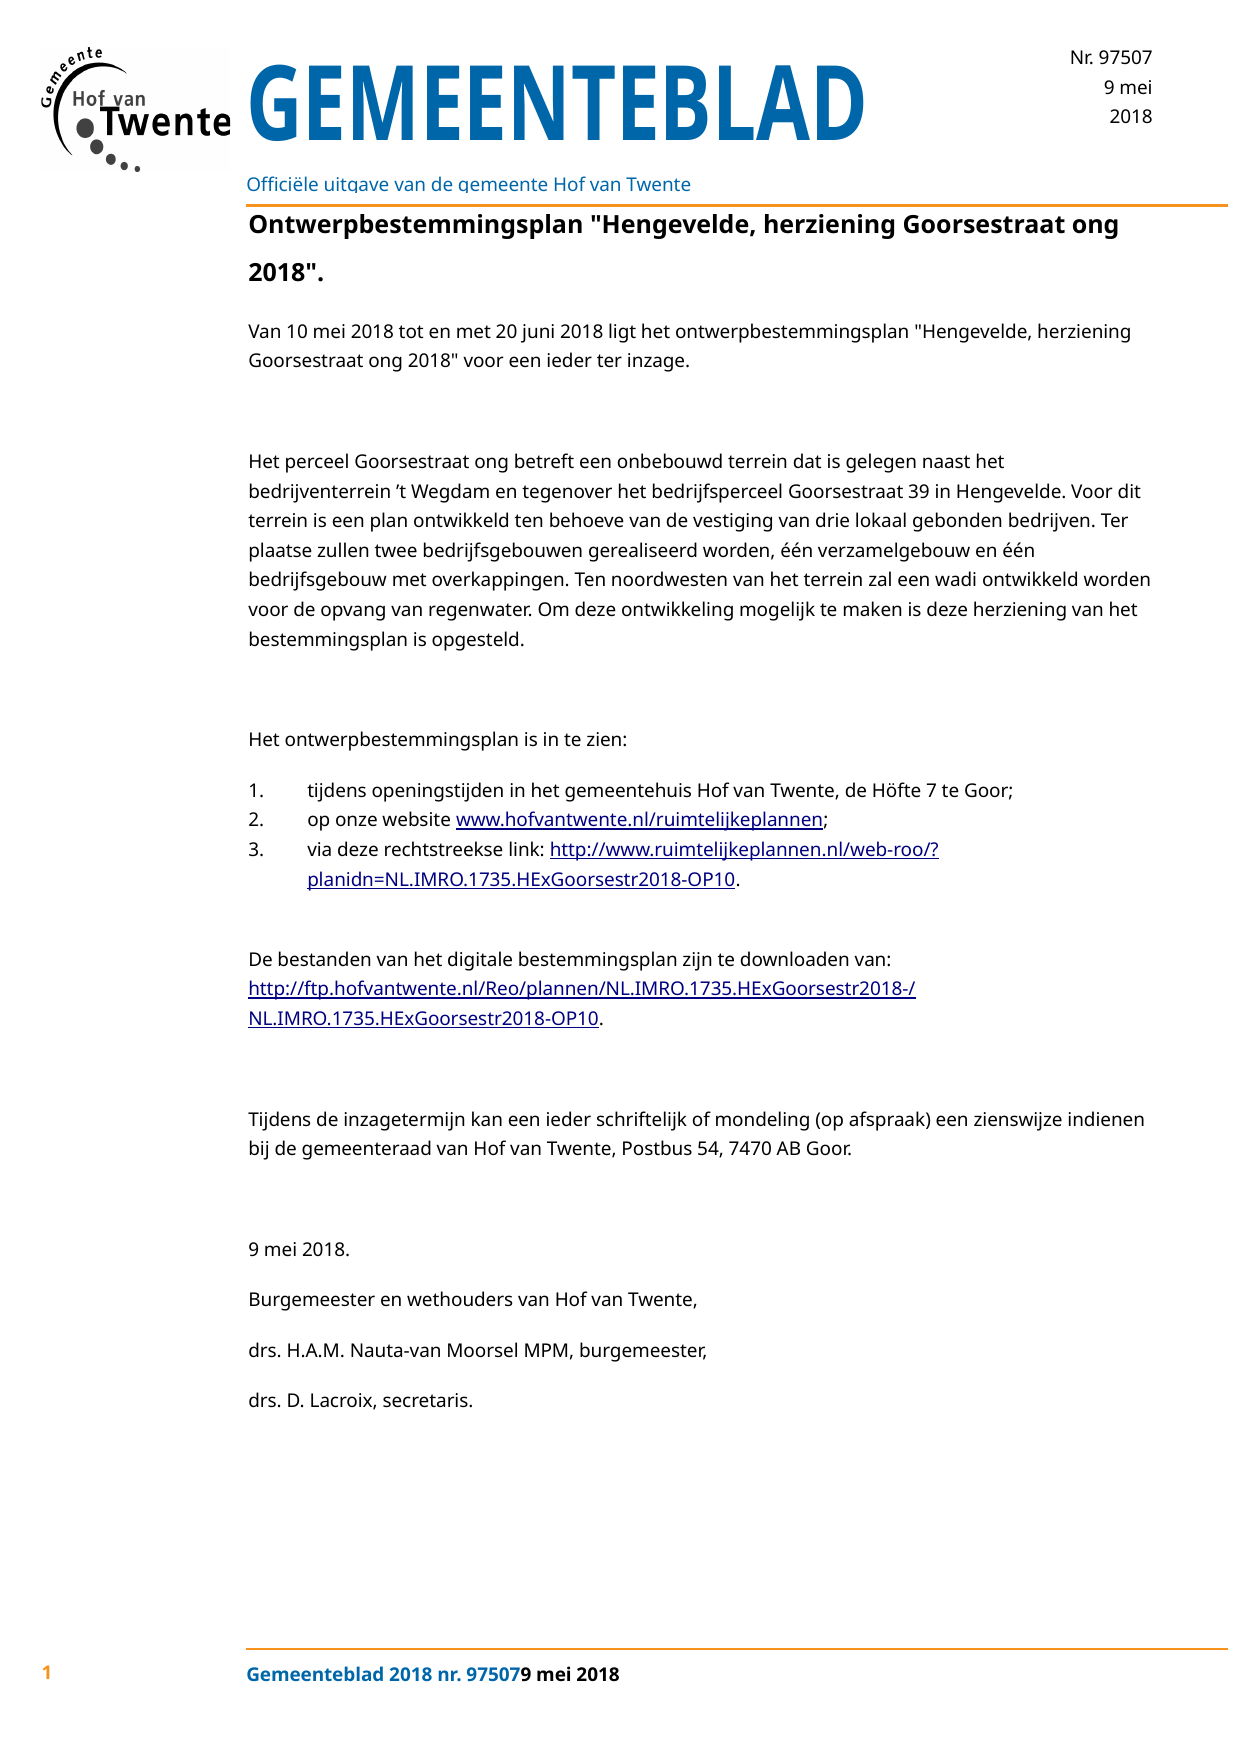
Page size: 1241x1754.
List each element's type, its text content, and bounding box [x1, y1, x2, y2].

list op onze website www.hofvantwente.nl/ruimtelijkeplannen; [248, 807, 1152, 832]
text Van 10 mei 2018 tot en met 20 juni 2018 ligt het ontwerpbestemmingsplan "Hengevelde, herziening Goorsestraat ong 2018" voor een ieder ter inzage. [248, 318, 1152, 373]
text Burgemeester en wethouders van Hof van Twente, [248, 1287, 1152, 1312]
text Het ontwerpbestemmingsplan is in te zien: [248, 727, 1152, 752]
picture [41, 47, 231, 172]
text drs. D. Lacroix, secretaris. [248, 1387, 1152, 1413]
text Het perceel Goorsestraat ong betreft een onbebouwd terrein dat is gelegen naast het bedrijventerrein ’t Wegdam en tegenover het bedrijfsperceel Goorsestraat 39 in Hengevelde. Voor dit terrein is een plan ontwikkeld ten behoeve van de vestiging van drie lokaal gebonden bedrijven. Ter plaatse zullen twee bedrijfsgebouwen gerealiseerd worden, één verzamelgebouw en één bedrijfsgebouw met overkappingen. Ten noordwesten van het terrein zal een wadi ontwikkeld worden voor de opvang van regenwater. Om deze ontwikkeling mogelijk te maken is deze herziening van het bestemmingsplan is opgesteld. [248, 448, 1152, 652]
text 9 mei 2018. [248, 1236, 1152, 1262]
list via deze rechtstreekse link: http://www.ruimtelijkeplannen.nl/web-roo/?planidn=NL.IMRO.1735.HExGoorsestr2018-OP10. [248, 836, 1152, 892]
text drs. H.A.M. Nauta-van Moorsel MPM, burgemeester, [248, 1337, 1152, 1363]
list tijdens openingstijden in het gemeentehuis Hof van Twente, de Höfte 7 te Goor; [248, 777, 1152, 803]
text Tijdens de inzagetermijn kan een ieder schriftelijk of mondeling (op afspraak) een zienswijze indienen bij de gemeenteraad van Hof van Twente, Postbus 54, 7470 AB Goor. [248, 1106, 1152, 1161]
text Ontwerpbestemmingsplan "Hengevelde, herziening Goorsestraat ong 2018". [248, 207, 1152, 288]
text De bestanden van het digitale bestemmingsplan zijn te downloaden van: http://ftp.hofvantwente.nl/Reo/plannen/NL.IMRO.1735.HExGoorsestr2018-/NL.IMRO.1735.HExGoorsestr2018-OP10. [248, 946, 1152, 1031]
